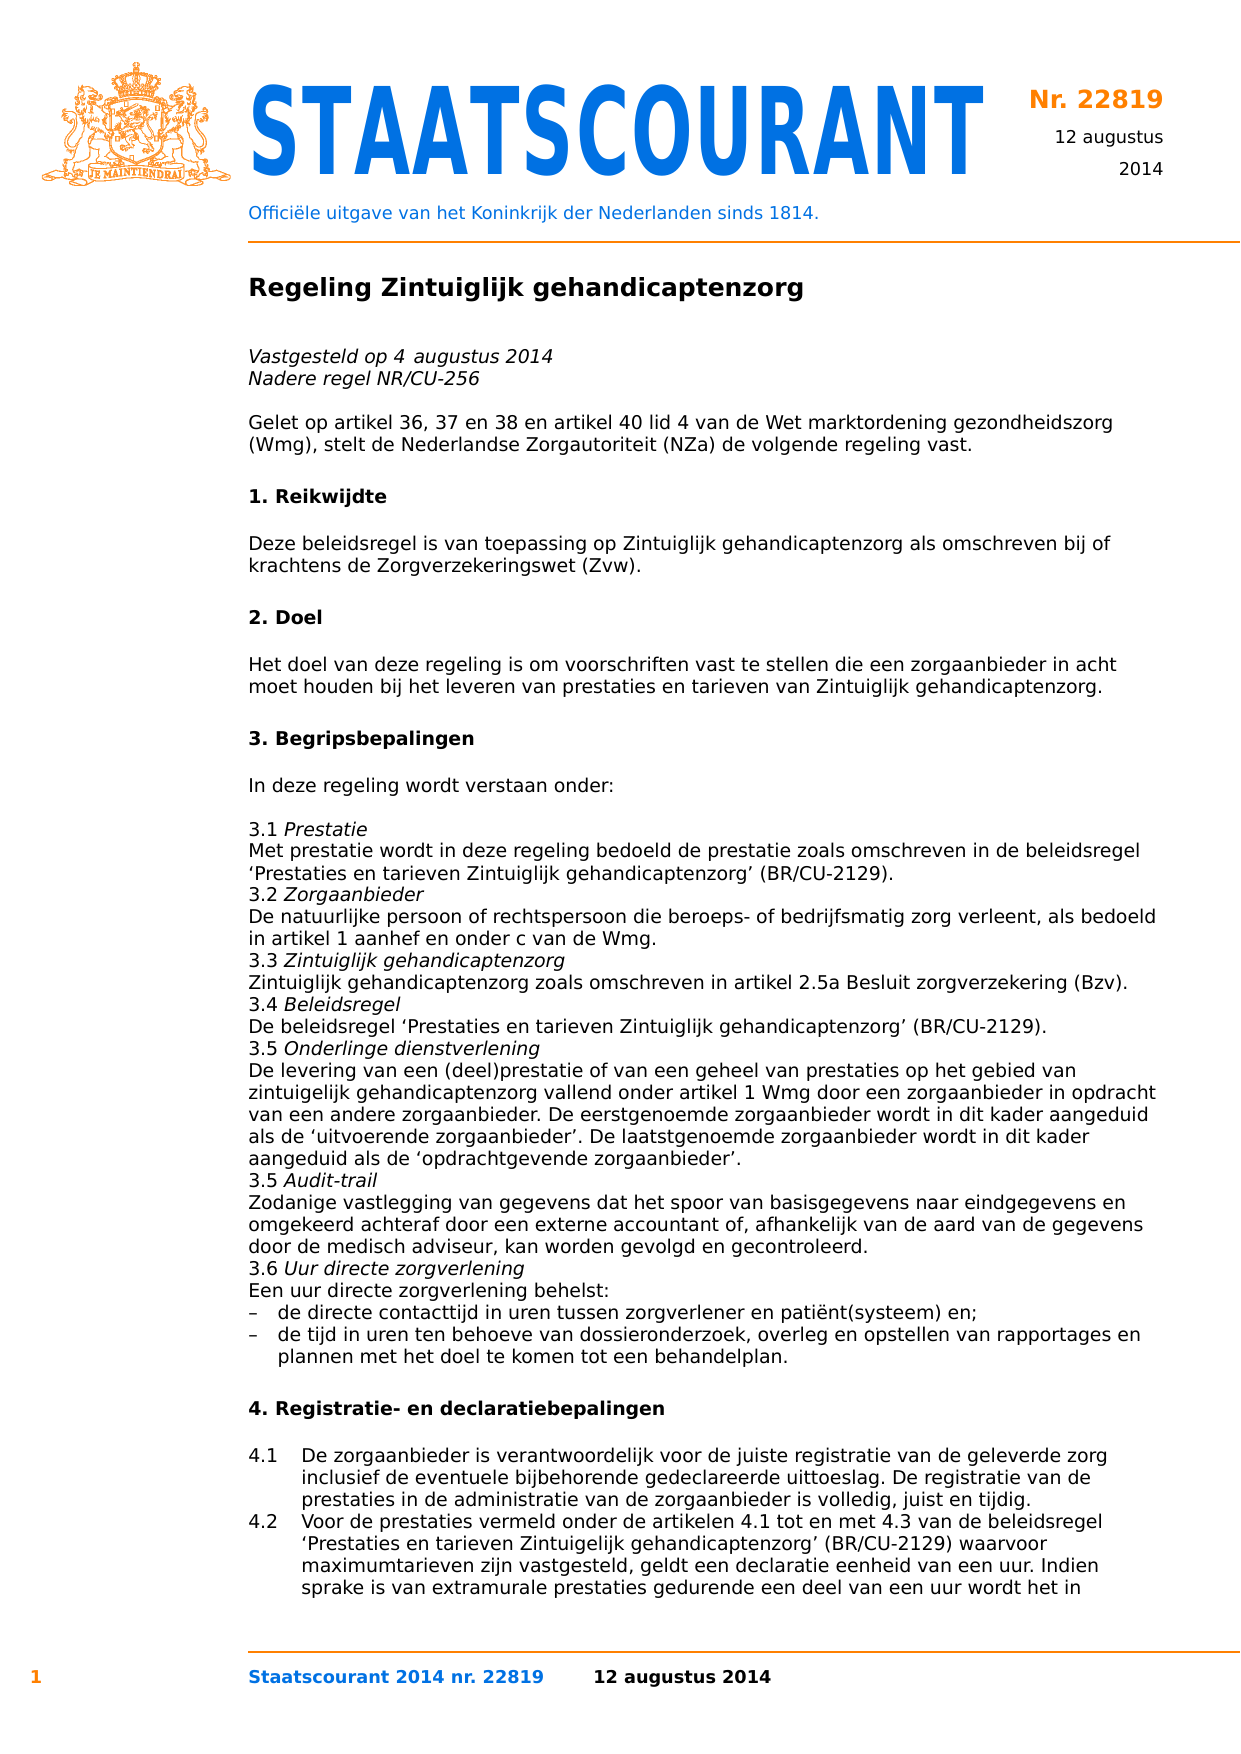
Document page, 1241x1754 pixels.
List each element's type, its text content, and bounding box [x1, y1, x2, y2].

table_cell 2014 [998, 153, 1240, 203]
text Zintuiglijk gehandicaptenzorg zoals omschreven in artikel 2.5a Besluit zorgverzekering (Bzv). [248, 972, 1163, 994]
text Deze beleidsregel is van toepassing op Zintuiglijk gehandicaptenzorg als omschreven bij of krachtens de Zorgverzekeringswet (Zvw). [248, 533, 1163, 577]
text Zodanige vastlegging van gegevens dat het spoor van basisgegevens naar eindgegevens en omgekeerd achteraf door een externe accountant of, afhankelijk van de aard van de gegevens door de medisch adviseur, kan worden gevolgd en gecontroleerd. [248, 1192, 1163, 1258]
text De levering van een (deel)prestatie of van een geheel van prestaties op het gebied van zintuigelijk gehandicaptenzorg vallend onder artikel 1 Wmg door een zorgaanbieder in opdracht van een andere zorgaanbieder. De eerstgenoemde zorgaanbieder wordt in dit kader aangeduid als de ‘uitvoerende zorgaanbieder’. De laatstgenoemde zorgaanbieder wordt in dit kader aangeduid als de ‘opdrachtgevende zorgaanbieder’. [248, 1060, 1163, 1170]
table_cell 12 augustus [998, 121, 1240, 153]
subtitle 1. Reikwijdte [248, 486, 1163, 508]
text 4.1 De zorgaanbieder is verantwoordelijk voor de juiste registratie van de geleverde zorg inclusief de eventuele bijbehorende gedeclareerde uittoeslag. De registratie van de prestaties in de administratie van de zorgaanbieder is volledig, juist en tijdig. [248, 1445, 1163, 1511]
table_header STAATSCOURANT [248, 62, 998, 203]
text 4.2 Voor de prestaties vermeld onder de artikelen 4.1 tot en met 4.3 van de beleidsregel ‘Prestaties en tarieven Zintuigelijk gehandicaptenzorg’ (BR/CU-2129) waarvoor maximumtarieven zijn vastgesteld, geldt een declaratie eenheid van een uur. Indien sprake is van extramurale prestaties gedurende een deel van een uur wordt het in [248, 1511, 1163, 1599]
text De natuurlijke persoon of rechtspersoon die beroeps- of bedrijfsmatig zorg verleent, als bedoeld in artikel 1 aanhef en onder c van de Wmg. [248, 906, 1163, 950]
text 3.3 Zintuiglijk gehandicaptenzorg [248, 950, 1163, 972]
text Vastgesteld op 4 augustus 2014 [248, 346, 1163, 368]
subtitle 4. Registratie- en declaratiebepalingen [248, 1398, 1163, 1420]
text De beleidsregel ‘Prestaties en tarieven Zintuiglijk gehandicaptenzorg’ (BR/CU-2129). [248, 1016, 1163, 1038]
text 3.6 Uur directe zorgverlening [248, 1258, 1163, 1280]
picture [41, 62, 231, 186]
text – de directe contacttijd in uren tussen zorgverlener en patiënt(systeem) en; [248, 1302, 1163, 1324]
text – de tijd in uren ten behoeve van dossieronderzoek, overleg en opstellen van rapportages en plannen met het doel te komen tot een behandelplan. [248, 1324, 1163, 1368]
text 3.2 Zorgaanbieder [248, 884, 1163, 906]
text 3.5 Onderlinge dienstverlening [248, 1038, 1163, 1060]
subtitle 2. Doel [248, 607, 1163, 629]
text Het doel van deze regeling is om voorschriften vast te stellen die een zorgaanbieder in acht moet houden bij het leveren van prestaties en tarieven van Zintuiglijk gehandicaptenzorg. [248, 654, 1163, 698]
table_header Nr. 22819 [998, 62, 1240, 121]
text 3.1 Prestatie [248, 818, 1163, 840]
table_header [25, 62, 248, 241]
text In deze regeling wordt verstaan onder: [248, 774, 1163, 797]
table_cell Officiële uitgave van het Koninkrijk der Nederlanden sinds 1814. [248, 203, 1240, 241]
text Gelet op artikel 36, 37 en 38 en artikel 40 lid 4 van de Wet marktordening gezondheidszorg (Wmg), stelt de Nederlandse Zorgautoriteit (NZa) de volgende regeling vast. [248, 412, 1163, 456]
text Een uur directe zorgverlening behelst: [248, 1280, 1163, 1302]
text Nadere regel NR/CU-256 [248, 368, 1163, 390]
subtitle Regeling Zintuiglijk gehandicaptenzorg [248, 273, 1163, 302]
text 3.5 Audit-trail [248, 1170, 1163, 1192]
text Met prestatie wordt in deze regeling bedoeld de prestatie zoals omschreven in de beleidsregel ‘Prestaties en tarieven Zintuiglijk gehandicaptenzorg’ (BR/CU-2129). [248, 840, 1163, 884]
subtitle 3. Begripsbepalingen [248, 728, 1163, 749]
text 3.4 Beleidsregel [248, 994, 1163, 1016]
